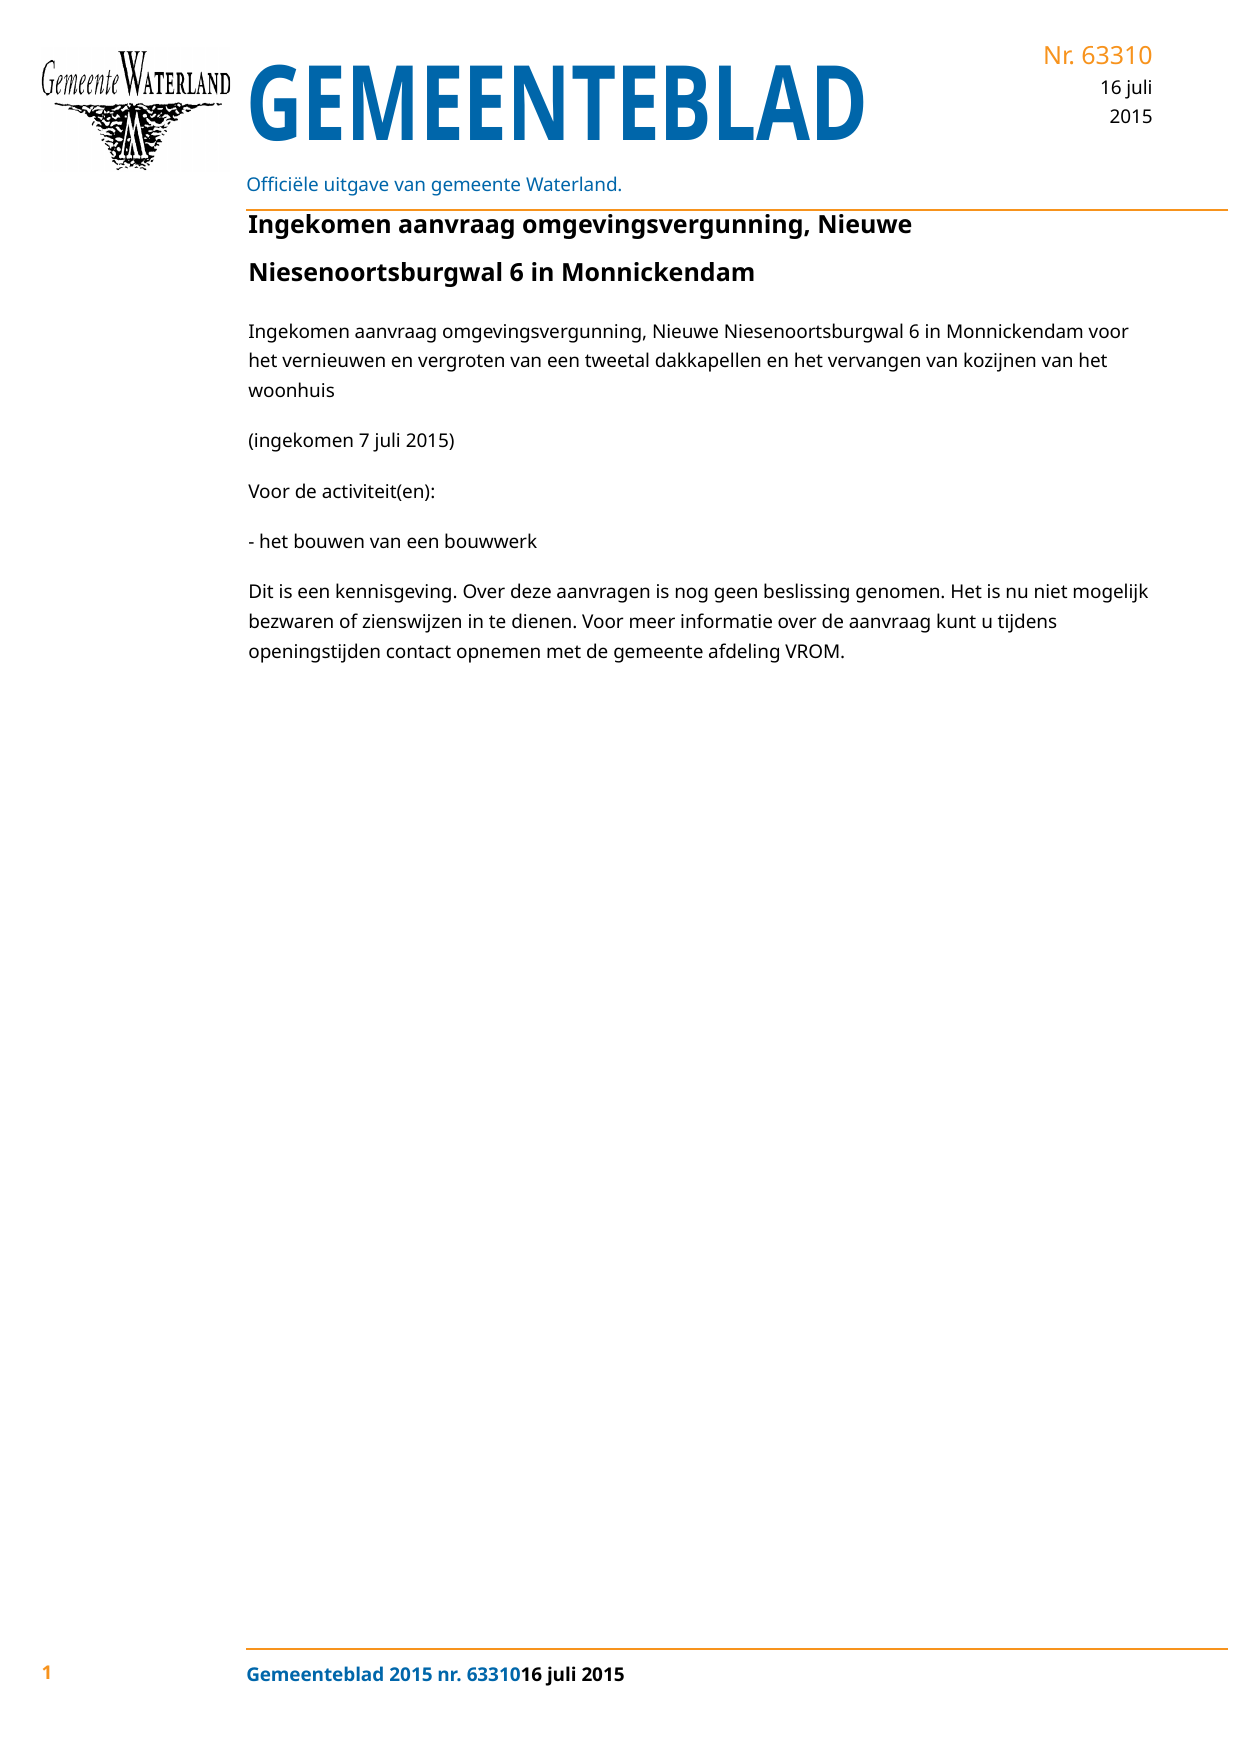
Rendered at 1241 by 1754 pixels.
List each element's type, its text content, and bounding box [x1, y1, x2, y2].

text Ingekomen aanvraag omgevingsvergunning, Nieuwe Niesenoortsburgwal 6 in Monnickendam voor het vernieuwen en vergroten van een tweetal dakkapellen en het vervangen van kozijnen van het woonhuis [248, 318, 1152, 403]
text Dit is een kennisgeving. Over deze aanvragen is nog geen beslissing genomen. Het is nu niet mogelijk bezwaren of zienswijzen in te dienen. Voor meer informatie over de aanvraag kunt u tijdens openingstijden contact opnemen met de gemeente afdeling VROM. [248, 579, 1152, 664]
text - het bouwen van een bouwwerk [248, 528, 1152, 554]
text Voor de activiteit(en): [248, 478, 1152, 504]
text (ingekomen 7 juli 2015) [248, 427, 1152, 453]
text Ingekomen aanvraag omgevingsvergunning, Nieuwe Niesenoortsburgwal 6 in Monnickendam [248, 211, 1152, 288]
picture [41, 47, 231, 172]
